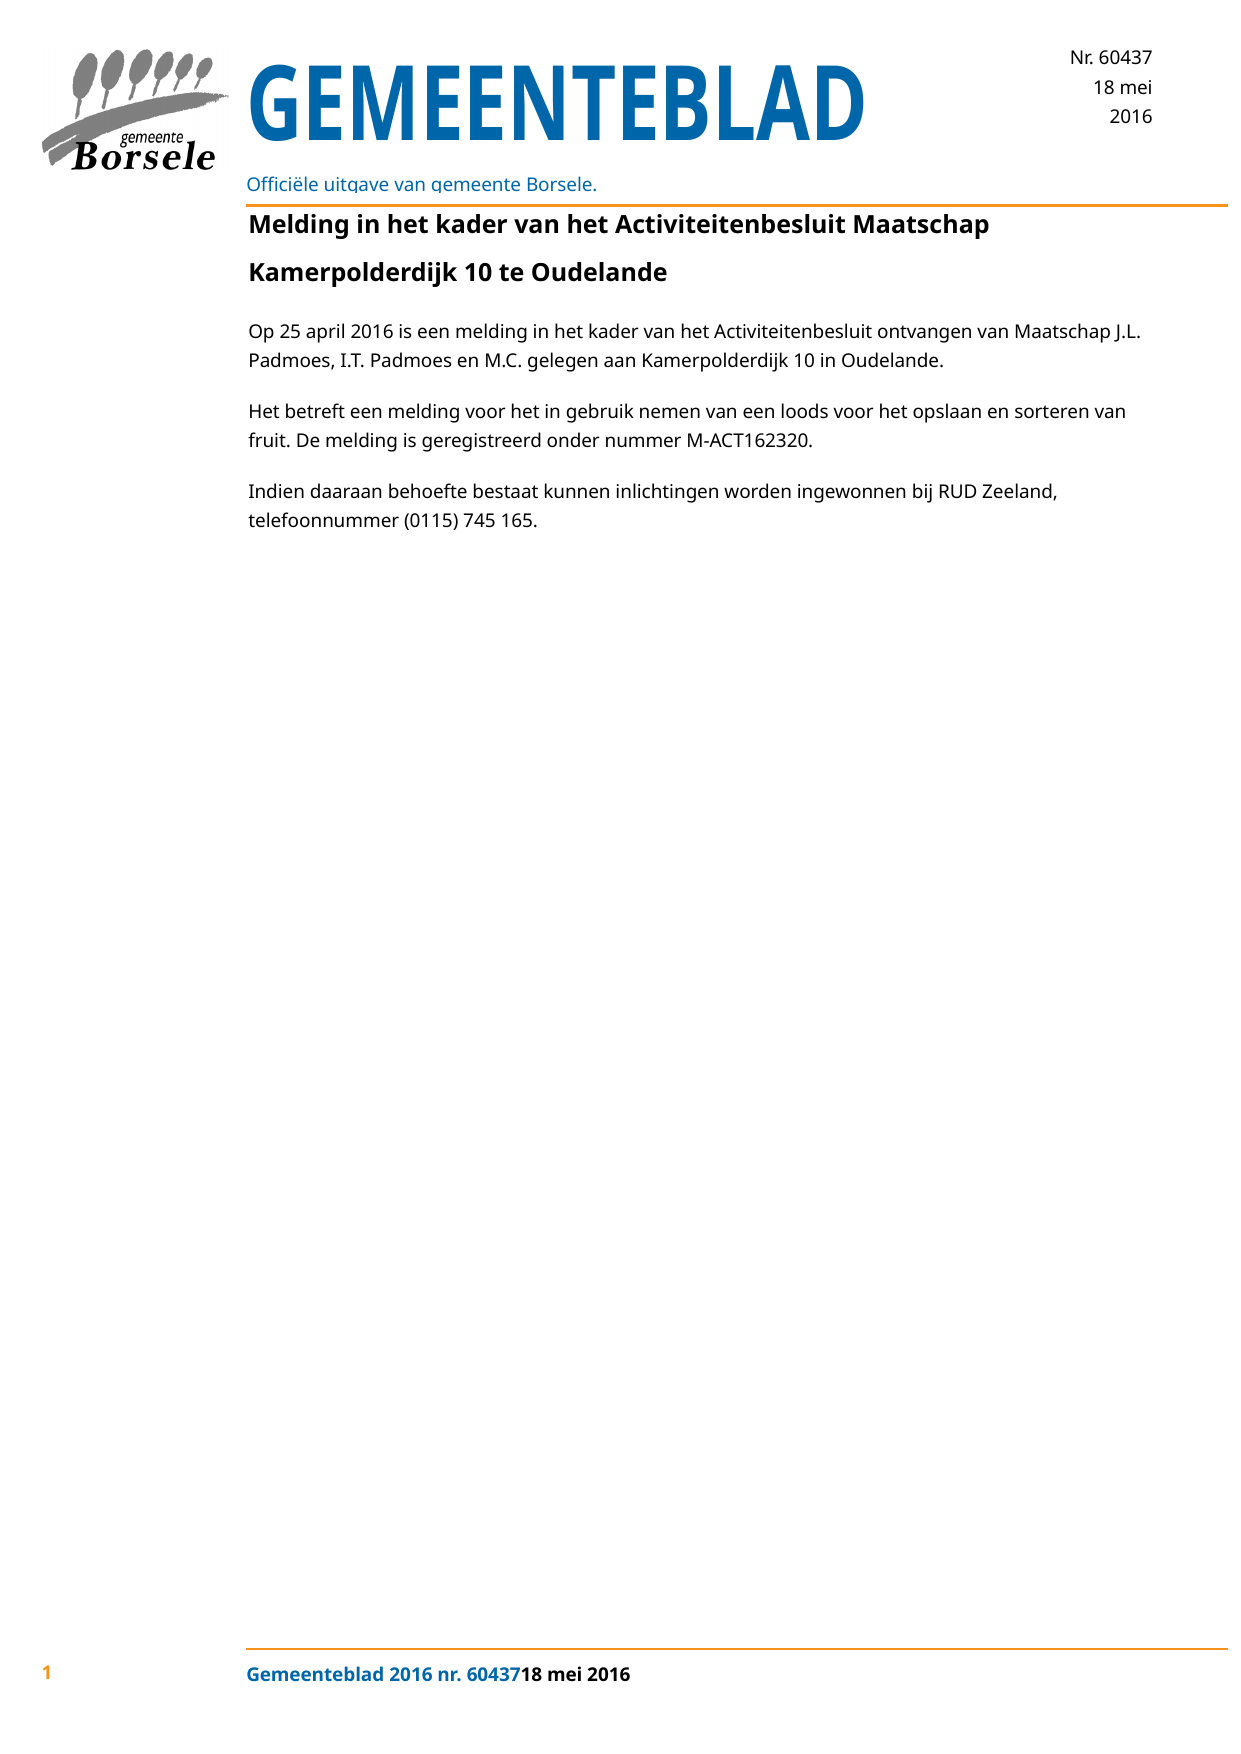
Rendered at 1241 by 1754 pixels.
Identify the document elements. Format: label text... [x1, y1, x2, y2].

text Op 25 april 2016 is een melding in het kader van het Activiteitenbesluit ontvangen van Maatschap J.L. Padmoes, I.T. Padmoes en M.C. gelegen aan Kamerpolderdijk 10 in Oudelande. [248, 318, 1152, 373]
text Indien daaraan behoefte bestaat kunnen inlichtingen worden ingewonnen bij RUD Zeeland, telefoonnummer (0115) 745 165. [248, 478, 1152, 533]
text Het betreft een melding voor het in gebruik nemen van een loods voor het opslaan en sorteren van fruit. De melding is geregistreerd onder nummer M-ACT162320. [248, 398, 1152, 453]
text Melding in het kader van het Activiteitenbesluit Maatschap Kamerpolderdijk 10 te Oudelande [248, 207, 1152, 288]
picture [41, 47, 231, 172]
